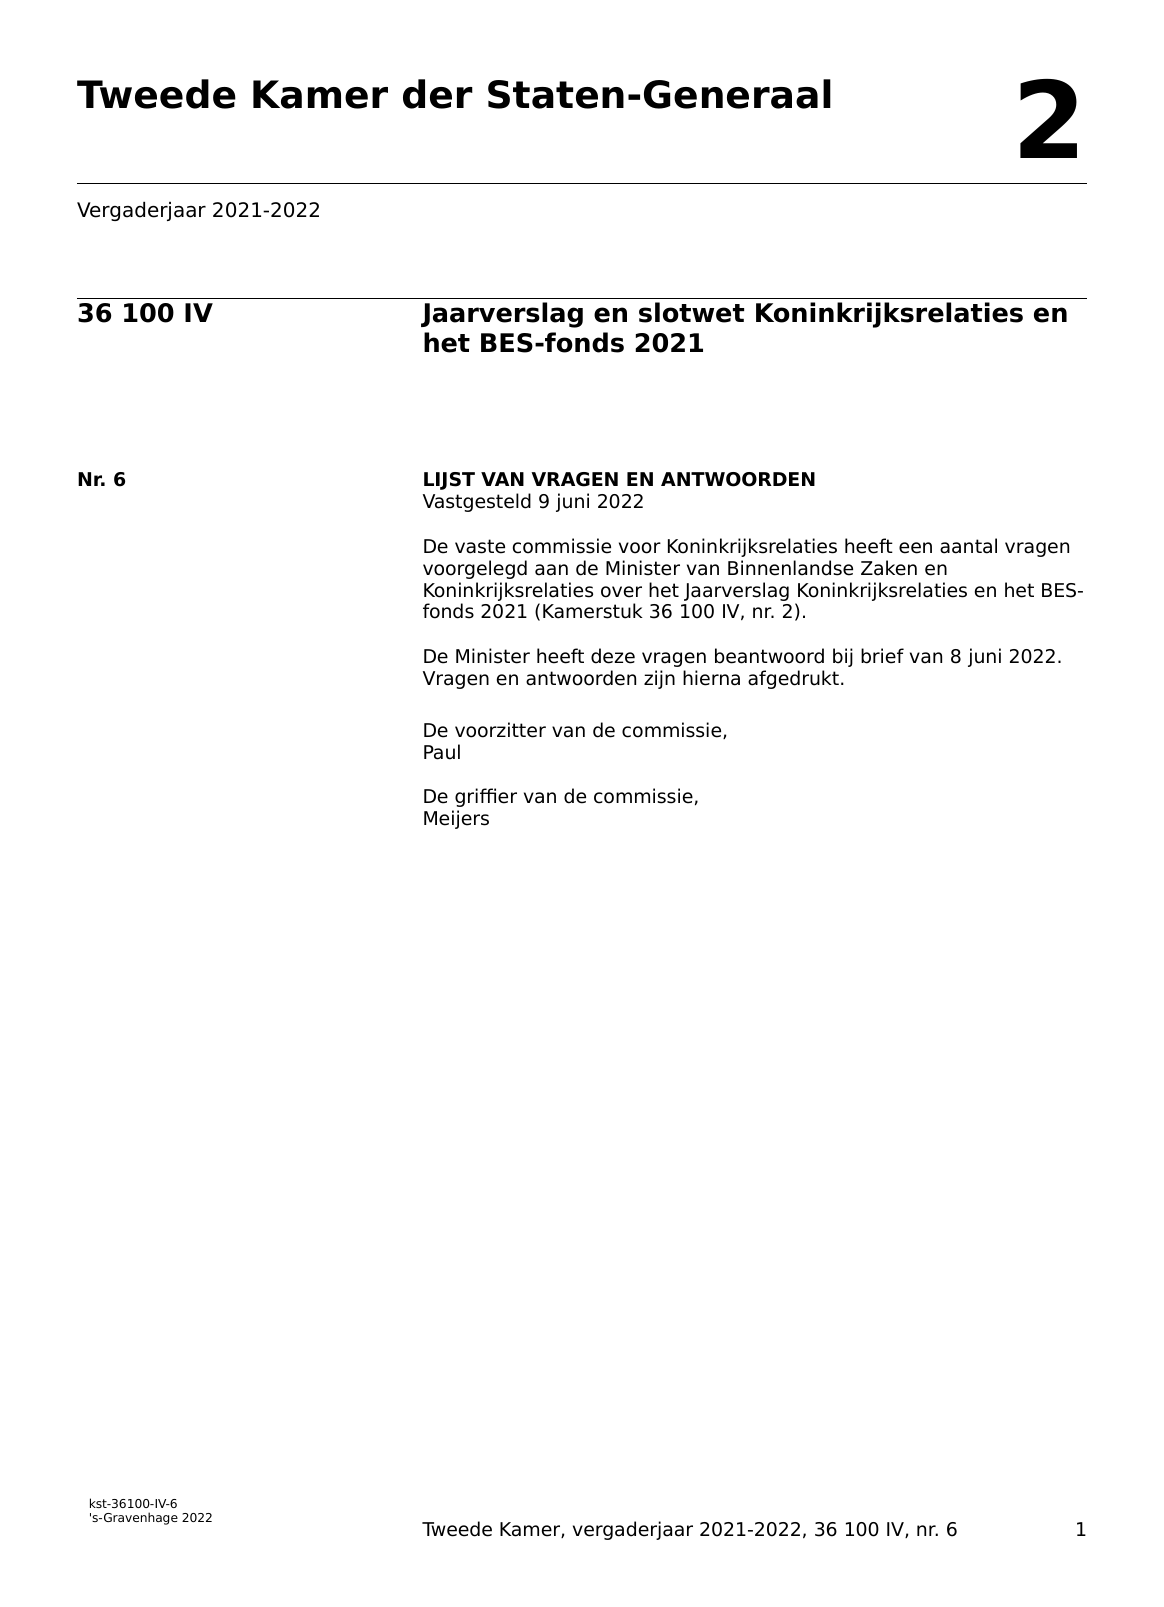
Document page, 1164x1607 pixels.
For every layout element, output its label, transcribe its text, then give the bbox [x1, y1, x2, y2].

text De vaste commissie voor Koninkrijksrelaties heeft een aantal vragen voorgelegd aan de Minister van Binnenlandse Zaken en Koninkrijksrelaties over het Jaarverslag Koninkrijksrelaties en het BES-fonds 2021 (Kamerstuk 36 100 IV, nr. 2). [422, 536, 1087, 623]
table_cell Vergaderjaar 2021-2022 [77, 184, 1087, 298]
text De griffier van de commissie, Meijers [422, 786, 1087, 830]
text Vastgesteld 9 juni 2022 [422, 491, 1087, 513]
subtitle Nr. 6 LIJST VAN VRAGEN EN ANTWOORDEN [77, 469, 1087, 491]
subtitle 36 100 IV Jaarverslag en slotwet Koninkrijksrelaties en het BES-fonds 2021 [77, 299, 1087, 358]
text De voorzitter van de commissie, Paul [422, 719, 1087, 763]
text De Minister heeft deze vragen beantwoord bij brief van 8 juni 2022. Vragen en antwoorden zijn hierna afgedrukt. [422, 646, 1087, 689]
text 's-Gravenhage 2022 [88, 1511, 323, 1525]
text kst-36100-IV-6 [88, 1497, 323, 1511]
table_header 2 [886, 59, 1087, 183]
table_header Tweede Kamer der Staten-Generaal [77, 59, 886, 183]
